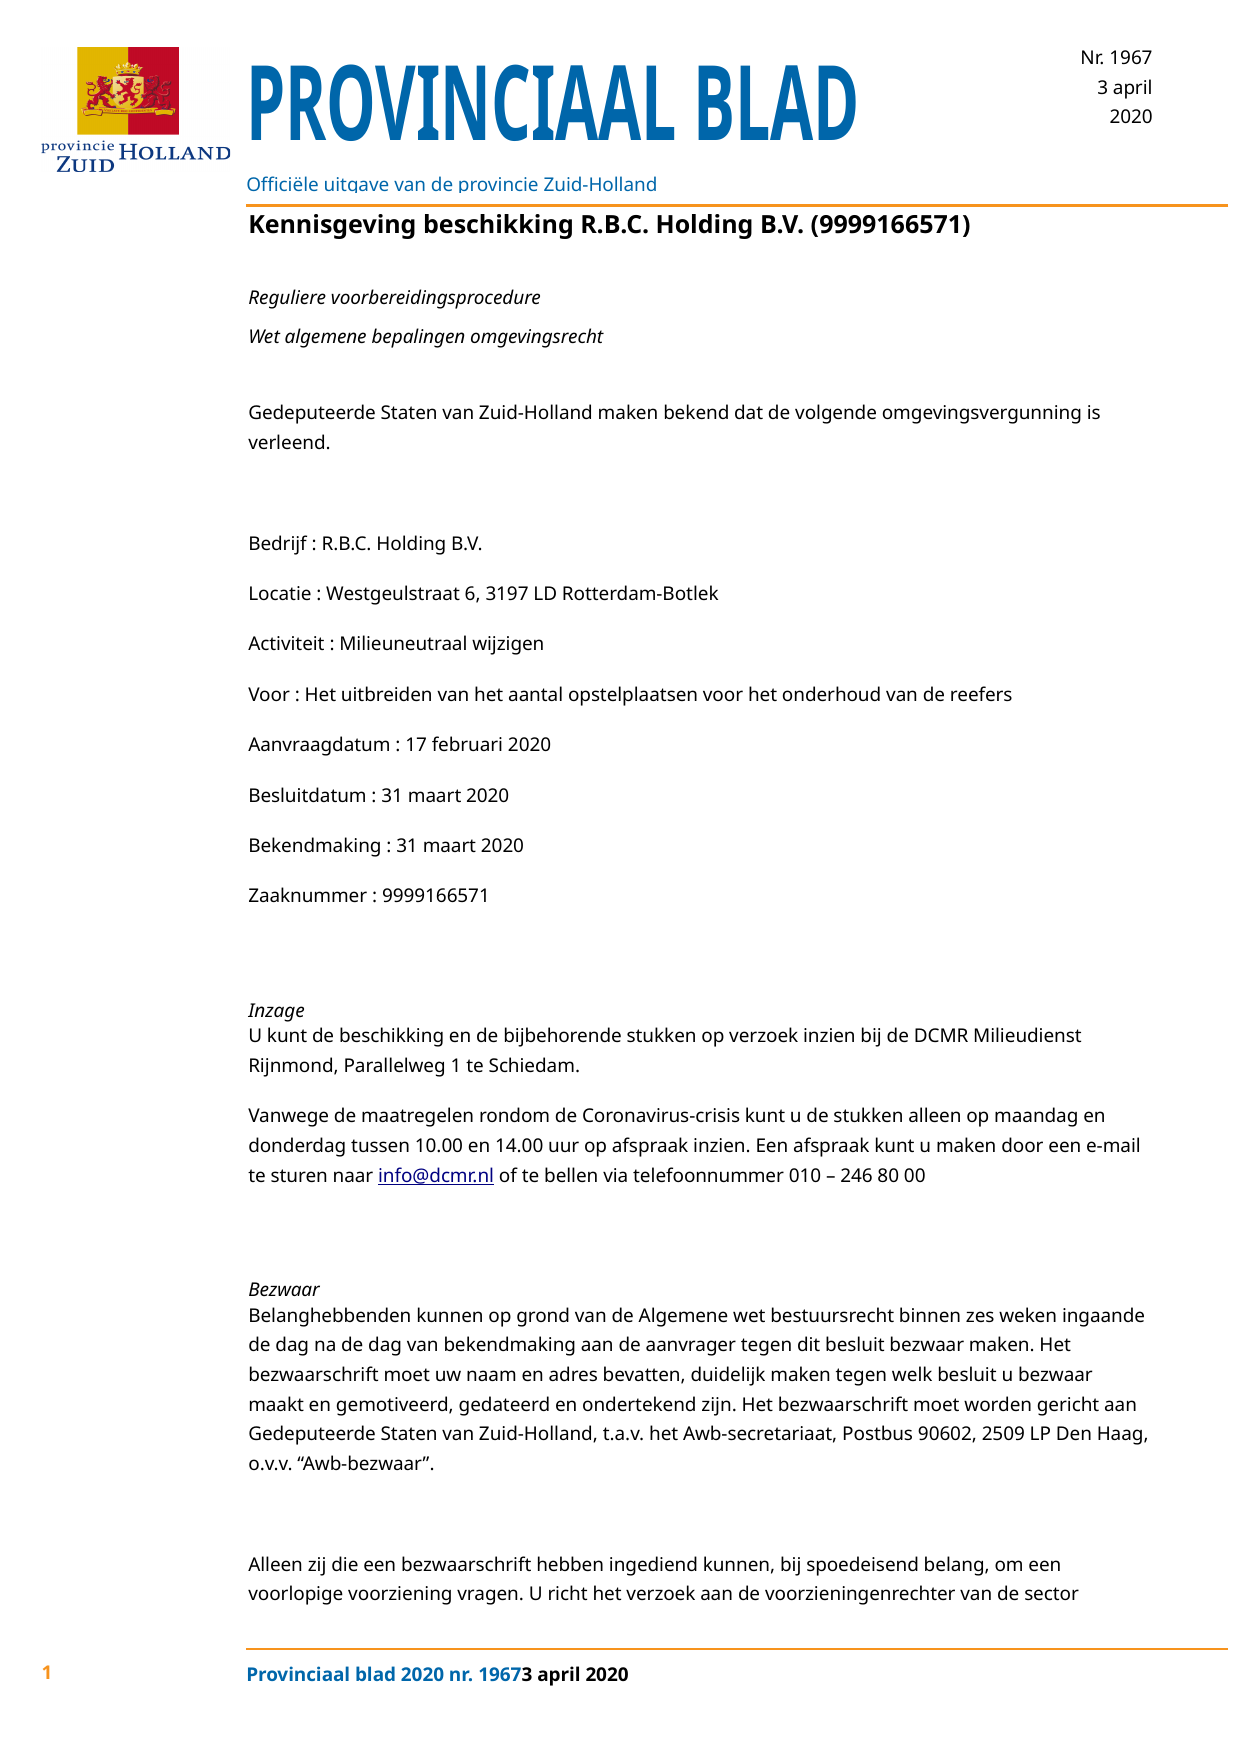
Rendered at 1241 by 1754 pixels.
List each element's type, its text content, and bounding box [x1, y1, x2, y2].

text Zaaknummer : 9999166571 [248, 883, 1152, 908]
text Alleen zij die een bezwaarschrift hebben ingediend kunnen, bij spoedeisend belang, om een voorlopige voorziening vragen. U richt het verzoek aan de voorzieningenrechter van de sector [248, 1551, 1152, 1606]
text Bekendmaking : 31 maart 2020 [248, 832, 1152, 858]
text Besluitdatum : 31 maart 2020 [248, 782, 1152, 807]
picture [41, 47, 231, 172]
text Belanghebbenden kunnen op grond van de Algemene wet bestuursrecht binnen zes weken ingaande de dag na de dag van bekendmaking aan de aanvrager tegen dit besluit bezwaar maken. Het bezwaarschrift moet uw naam en adres bevatten, duidelijk maken tegen welk besluit u bezwaar maakt en gemotiveerd, gedateerd en ondertekend zijn. Het bezwaarschrift moet worden gericht aan Gedeputeerde Staten van Zuid-Holland, t.a.v. het Awb-secretariaat, Postbus 90602, 2509 LP Den Haag, o.v.v. “Awb-bezwaar”. [248, 1302, 1152, 1476]
text Bezwaar [248, 1276, 1152, 1302]
text U kunt de beschikking en de bijbehorende stukken op verzoek inzien bij de DCMR Milieudienst Rijnmond, Parallelweg 1 te Schiedam. [248, 1023, 1152, 1078]
text Voor : Het uitbreiden van het aantal opstelplaatsen voor het onderhoud van de reefers [248, 681, 1152, 707]
text Bedrijf : R.B.C. Holding B.V. [248, 530, 1152, 555]
text Activiteit : Milieuneutraal wijzigen [248, 631, 1152, 656]
text Locatie : Westgeulstraat 6, 3197 LD Rotterdam-Botlek [248, 580, 1152, 606]
text Vanwege de maatregelen rondom de Coronavirus-crisis kunt u de stukken alleen op maandag en donderdag tussen 10.00 en 14.00 uur op afspraak inzien. Een afspraak kunt u maken door een e-mail te sturen naar info@dcmr.nl of te bellen via telefoonnummer 010 – 246 80 00 [248, 1103, 1152, 1188]
text Aanvraagdatum : 17 februari 2020 [248, 731, 1152, 757]
text Reguliere voorbereidingsprocedure [248, 284, 1152, 309]
text Kennisgeving beschikking R.B.C. Holding B.V. (9999166571) [248, 207, 1152, 241]
text Gedeputeerde Staten van Zuid-Holland maken bekend dat de volgende omgevingsvergunning is verleend. [248, 399, 1152, 454]
text Wet algemene bepalingen omgevingsrecht [248, 323, 1152, 349]
text Inzage [248, 997, 1152, 1023]
